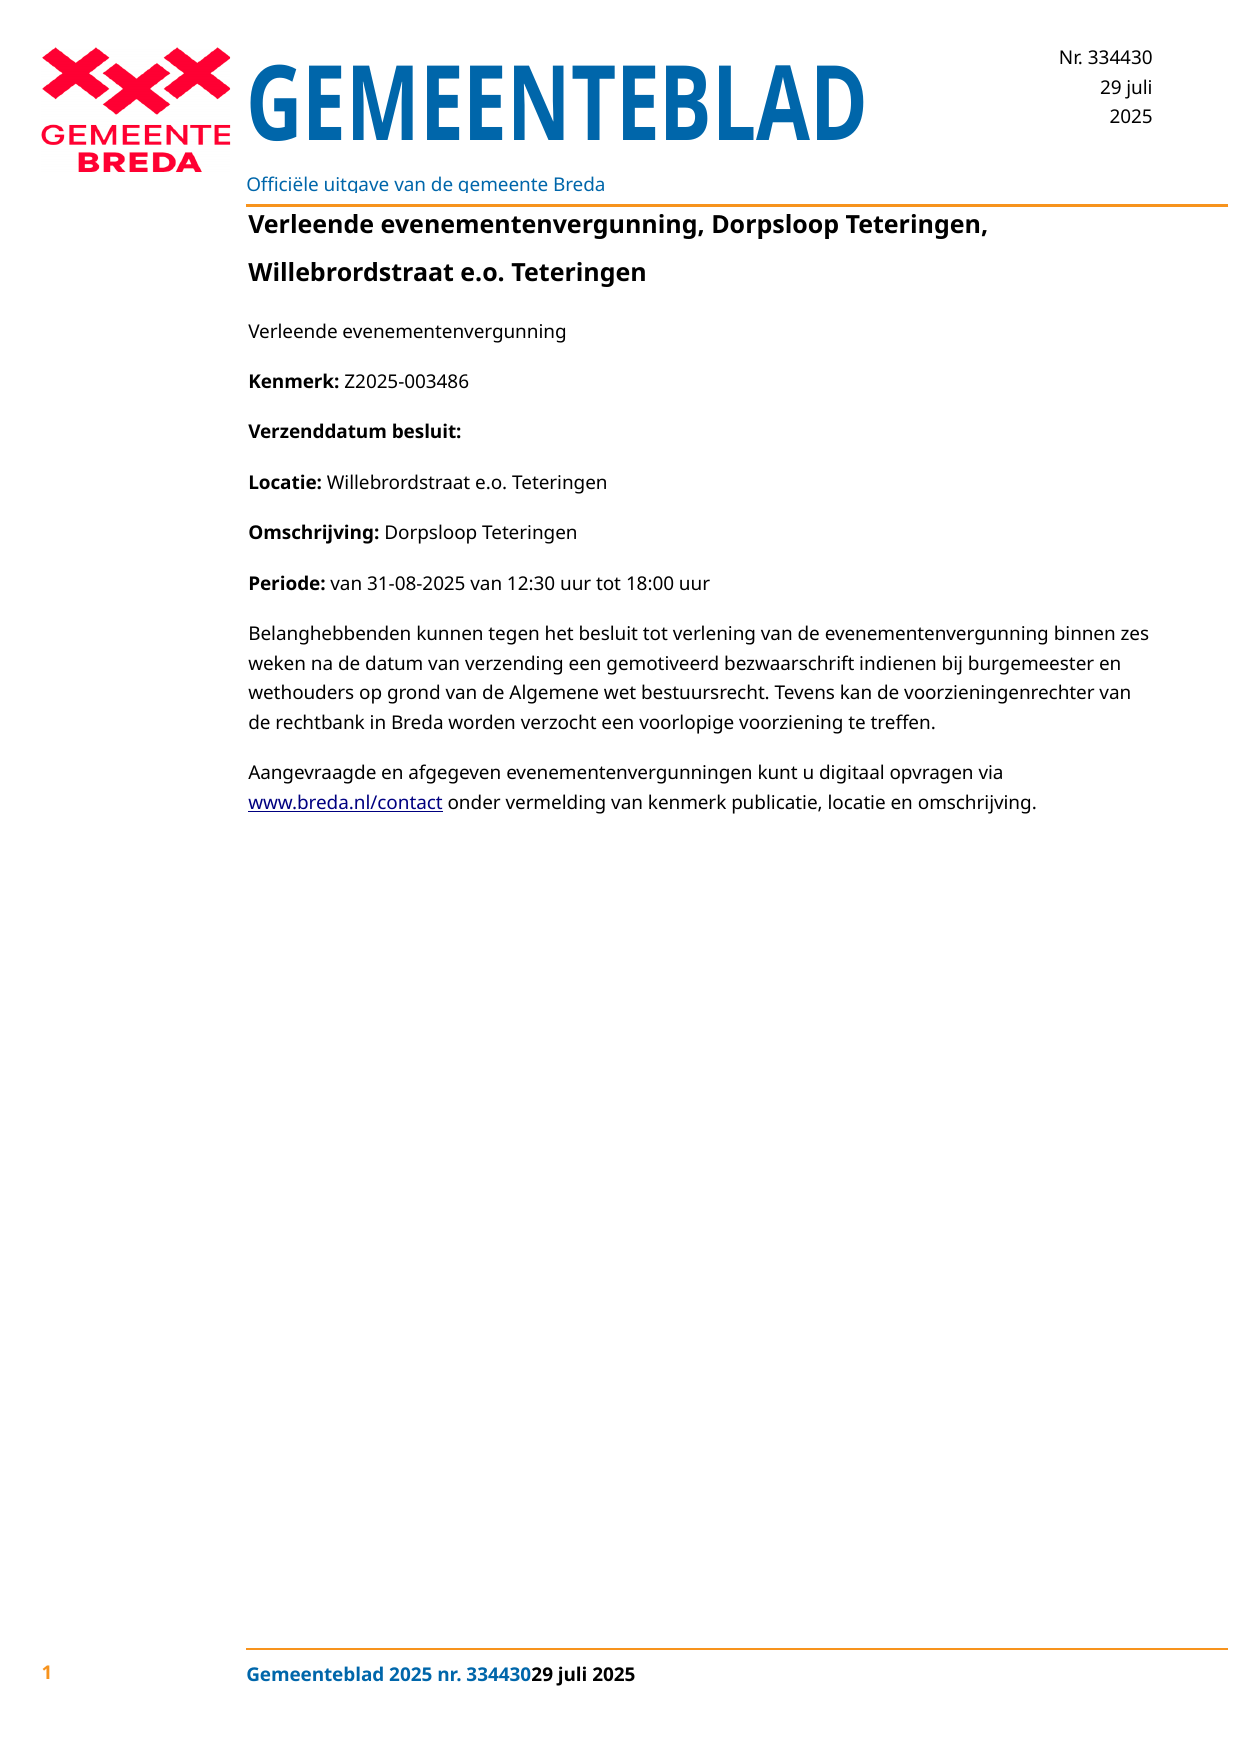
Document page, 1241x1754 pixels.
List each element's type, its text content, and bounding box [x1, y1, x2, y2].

text Verleende evenementenvergunning, Dorpsloop Teteringen, Willebrordstraat e.o. Teteringen [248, 207, 1152, 288]
text Belanghebbenden kunnen tegen het besluit tot verlening van de evenementenvergunning binnen zes weken na de datum van verzending een gemotiveerd bezwaarschrift indienen bij burgemeester en wethouders op grond van de Algemene wet bestuursrecht. Tevens kan de voorzieningenrechter van de rechtbank in Breda worden verzocht een voorlopige voorziening te treffen. [248, 620, 1152, 735]
text Verleende evenementenvergunning [248, 318, 1152, 344]
text Aangevraagde en afgegeven evenementenvergunningen kunt u digitaal opvragen via www.breda.nl/contact onder vermelding van kenmerk publicatie, locatie en omschrijving. [248, 759, 1152, 815]
text Kenmerk: Z2025-003486 [248, 368, 1152, 394]
picture [41, 47, 231, 172]
text Omschrijving: Dorpsloop Teteringen [248, 519, 1152, 545]
text Periode: van 31-08-2025 van 12:30 uur tot 18:00 uur [248, 570, 1152, 596]
text Locatie: Willebrordstraat e.o. Teteringen [248, 469, 1152, 495]
text Verzenddatum besluit: [248, 419, 1152, 444]
